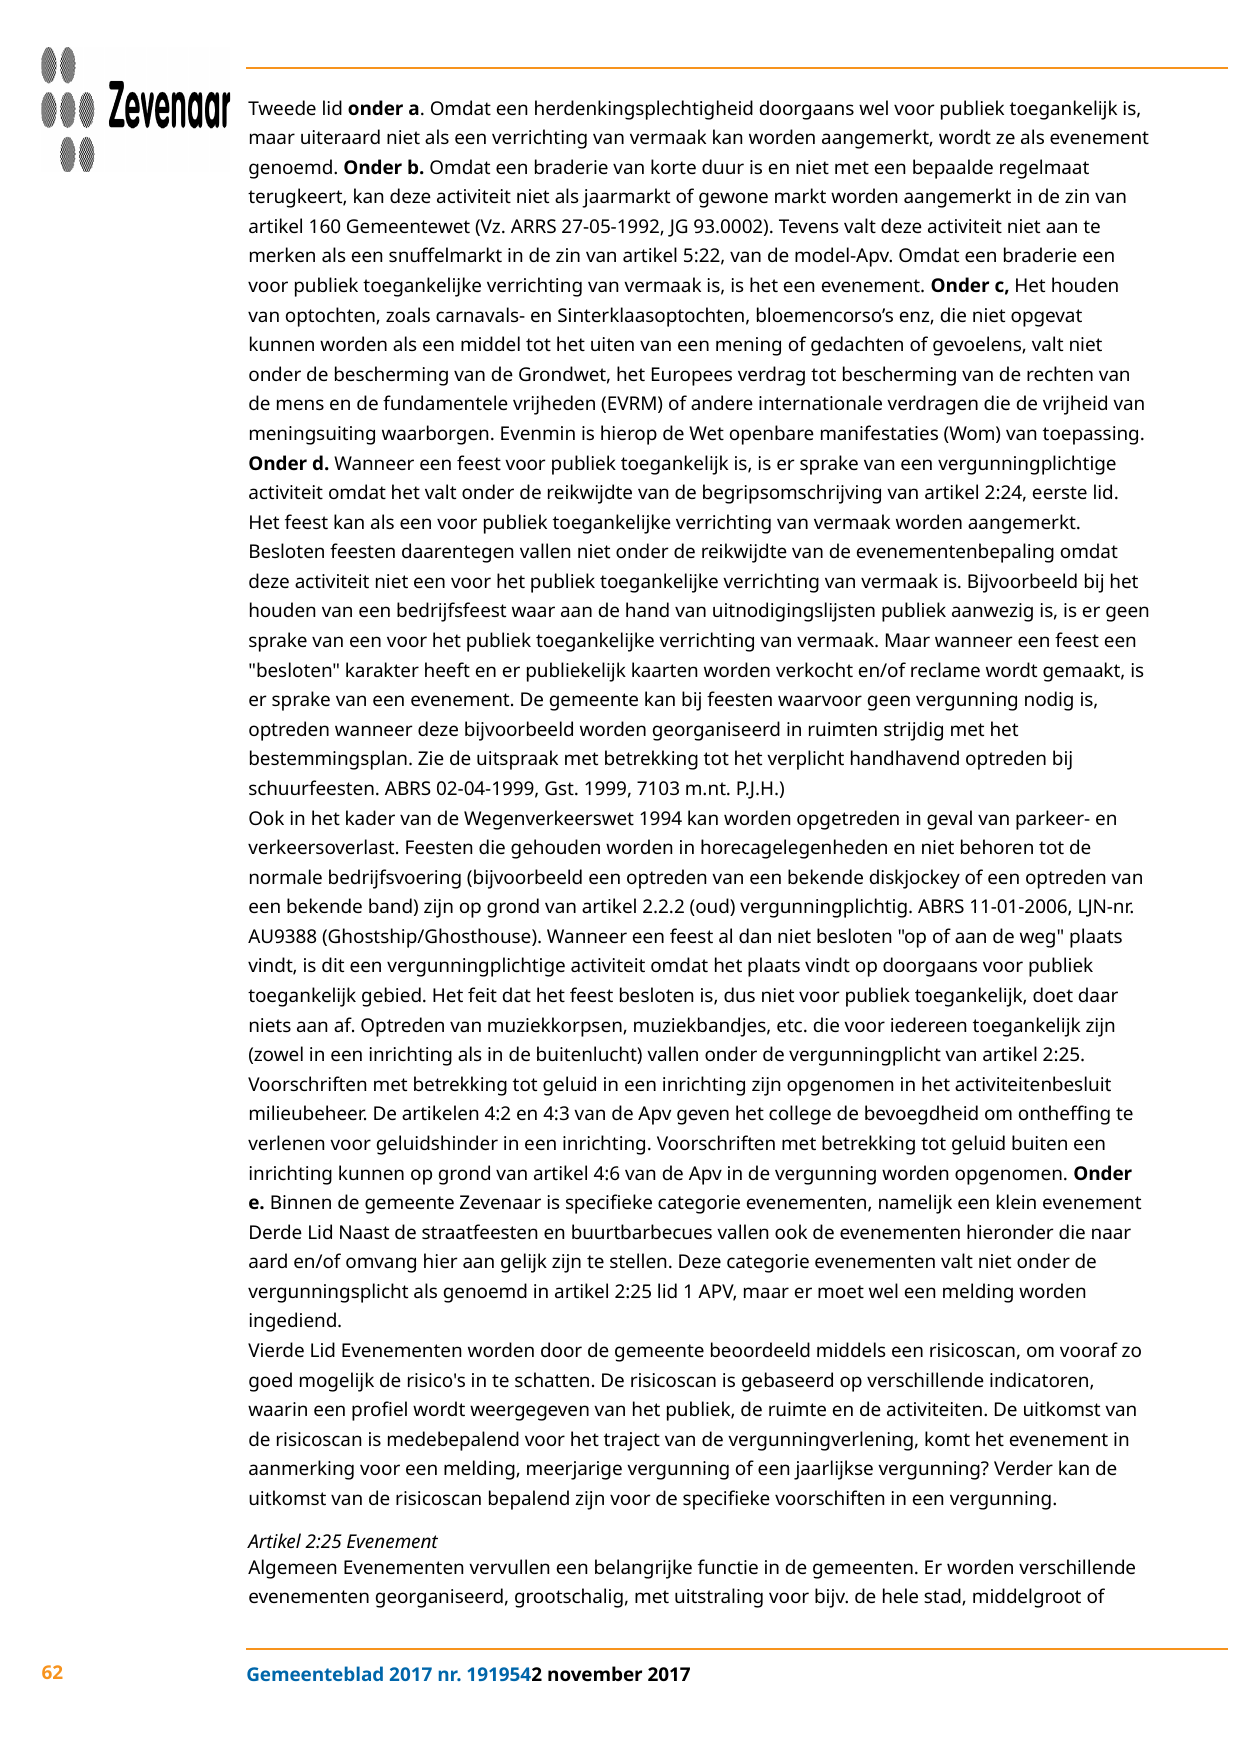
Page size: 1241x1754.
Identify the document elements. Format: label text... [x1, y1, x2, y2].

text Algemeen Evenementen vervullen een belangrijke functie in de gemeenten. Er worden verschillende evenementen georganiseerd, grootschalig, met uitstraling voor bijv. de hele stad, middelgroot of [248, 1554, 1152, 1609]
text Derde Lid Naast de straatfeesten en buurtbarbecues vallen ook de evenementen hieronder die naar aard en/of omvang hier aan gelijk zijn te stellen. Deze categorie evenementen valt niet onder de vergunningsplicht als genoemd in artikel 2:25 lid 1 APV, maar er moet wel een melding worden ingediend. [248, 1219, 1152, 1333]
text Tweede lid onder a. Omdat een herdenkingsplechtigheid doorgaans wel voor publiek toegankelijk is, maar uiteraard niet als een verrichting van vermaak kan worden aangemerkt, wordt ze als evenement genoemd. Onder b. Omdat een braderie van korte duur is en niet met een bepaalde regelmaat terugkeert, kan deze activiteit niet als jaarmarkt of gewone markt worden aangemerkt in de zin van artikel 160 Gemeentewet (Vz. ARRS 27-05-1992, JG 93.0002). Tevens valt deze activiteit niet aan te merken als een snuffelmarkt in de zin van artikel 5:22, van de model-Apv. Omdat een braderie een voor publiek toegankelijke verrichting van vermaak is, is het een evenement. Onder c, Het houden van optochten, zoals carnavals- en Sinterklaasoptochten, bloemencorso’s enz, die niet opgevat kunnen worden als een middel tot het uiten van een mening of gedachten of gevoelens, valt niet onder de bescherming van de Grondwet, het Europees verdrag tot bescherming van de rechten van de mens en de fundamentele vrijheden (EVRM) of andere internationale verdragen die de vrijheid van meningsuiting waarborgen. Evenmin is hierop de Wet openbare manifestaties (Wom) van toepassing. Onder d. Wanneer een feest voor publiek toegankelijk is, is er sprake van een vergunningplichtige activiteit omdat het valt onder de reikwijdte van de begripsomschrijving van artikel 2:24, eerste lid. Het feest kan als een voor publiek toegankelijke verrichting van vermaak worden aangemerkt. Besloten feesten daarentegen vallen niet onder de reikwijdte van de evenementenbepaling omdat deze activiteit niet een voor het publiek toegankelijke verrichting van vermaak is. Bijvoorbeeld bij het houden van een bedrijfsfeest waar aan de hand van uitnodigingslijsten publiek aanwezig is, is er geen sprake van een voor het publiek toegankelijke verrichting van vermaak. Maar wanneer een feest een "besloten" karakter heeft en er publiekelijk kaarten worden verkocht en/of reclame wordt gemaakt, is er sprake van een evenement. De gemeente kan bij feesten waarvoor geen vergunning nodig is, optreden wanneer deze bijvoorbeeld worden georganiseerd in ruimten strijdig met het bestemmingsplan. Zie de uitspraak met betrekking tot het verplicht handhavend optreden bij schuurfeesten. ABRS 02-04-1999, Gst. 1999, 7103 m.nt. P.J.H.) [248, 95, 1152, 801]
picture [41, 47, 231, 172]
text Vierde Lid Evenementen worden door de gemeente beoordeeld middels een risicoscan, om vooraf zo goed mogelijk de risico's in te schatten. De risicoscan is gebaseerd op verschillende indicatoren, waarin een profiel wordt weergegeven van het publiek, de ruimte en de activiteiten. De uitkomst van de risicoscan is medebepalend voor het traject van de vergunningverlening, komt het evenement in aanmerking voor een melding, meerjarige vergunning of een jaarlijkse vergunning? Verder kan de uitkomst van de risicoscan bepalend zijn voor de specifieke voorschiften in een vergunning. [248, 1337, 1152, 1511]
text Artikel 2:25 Evenement [248, 1528, 1152, 1554]
text Ook in het kader van de Wegenverkeerswet 1994 kan worden opgetreden in geval van parkeer- en verkeersoverlast. Feesten die gehouden worden in horecagelegenheden en niet behoren tot de normale bedrijfsvoering (bijvoorbeeld een optreden van een bekende diskjockey of een optreden van een bekende band) zijn op grond van artikel 2.2.2 (oud) vergunningplichtig. ABRS 11-01-2006, LJN-nr. AU9388 (Ghostship/Ghosthouse). Wanneer een feest al dan niet besloten "op of aan de weg" plaats vindt, is dit een vergunningplichtige activiteit omdat het plaats vindt op doorgaans voor publiek toegankelijk gebied. Het feit dat het feest besloten is, dus niet voor publiek toegankelijk, doet daar niets aan af. Optreden van muziekkorpsen, muziekbandjes, etc. die voor iedereen toegankelijk zijn (zowel in een inrichting als in de buitenlucht) vallen onder de vergunningplicht van artikel 2:25. Voorschriften met betrekking tot geluid in een inrichting zijn opgenomen in het activiteitenbesluit milieubeheer. De artikelen 4:2 en 4:3 van de Apv geven het college de bevoegdheid om ontheffing te verlenen voor geluidshinder in een inrichting. Voorschriften met betrekking tot geluid buiten een inrichting kunnen op grond van artikel 4:6 van de Apv in de vergunning worden opgenomen. Onder e. Binnen de gemeente Zevenaar is specifieke categorie evenementen, namelijk een klein evenement [248, 805, 1152, 1215]
